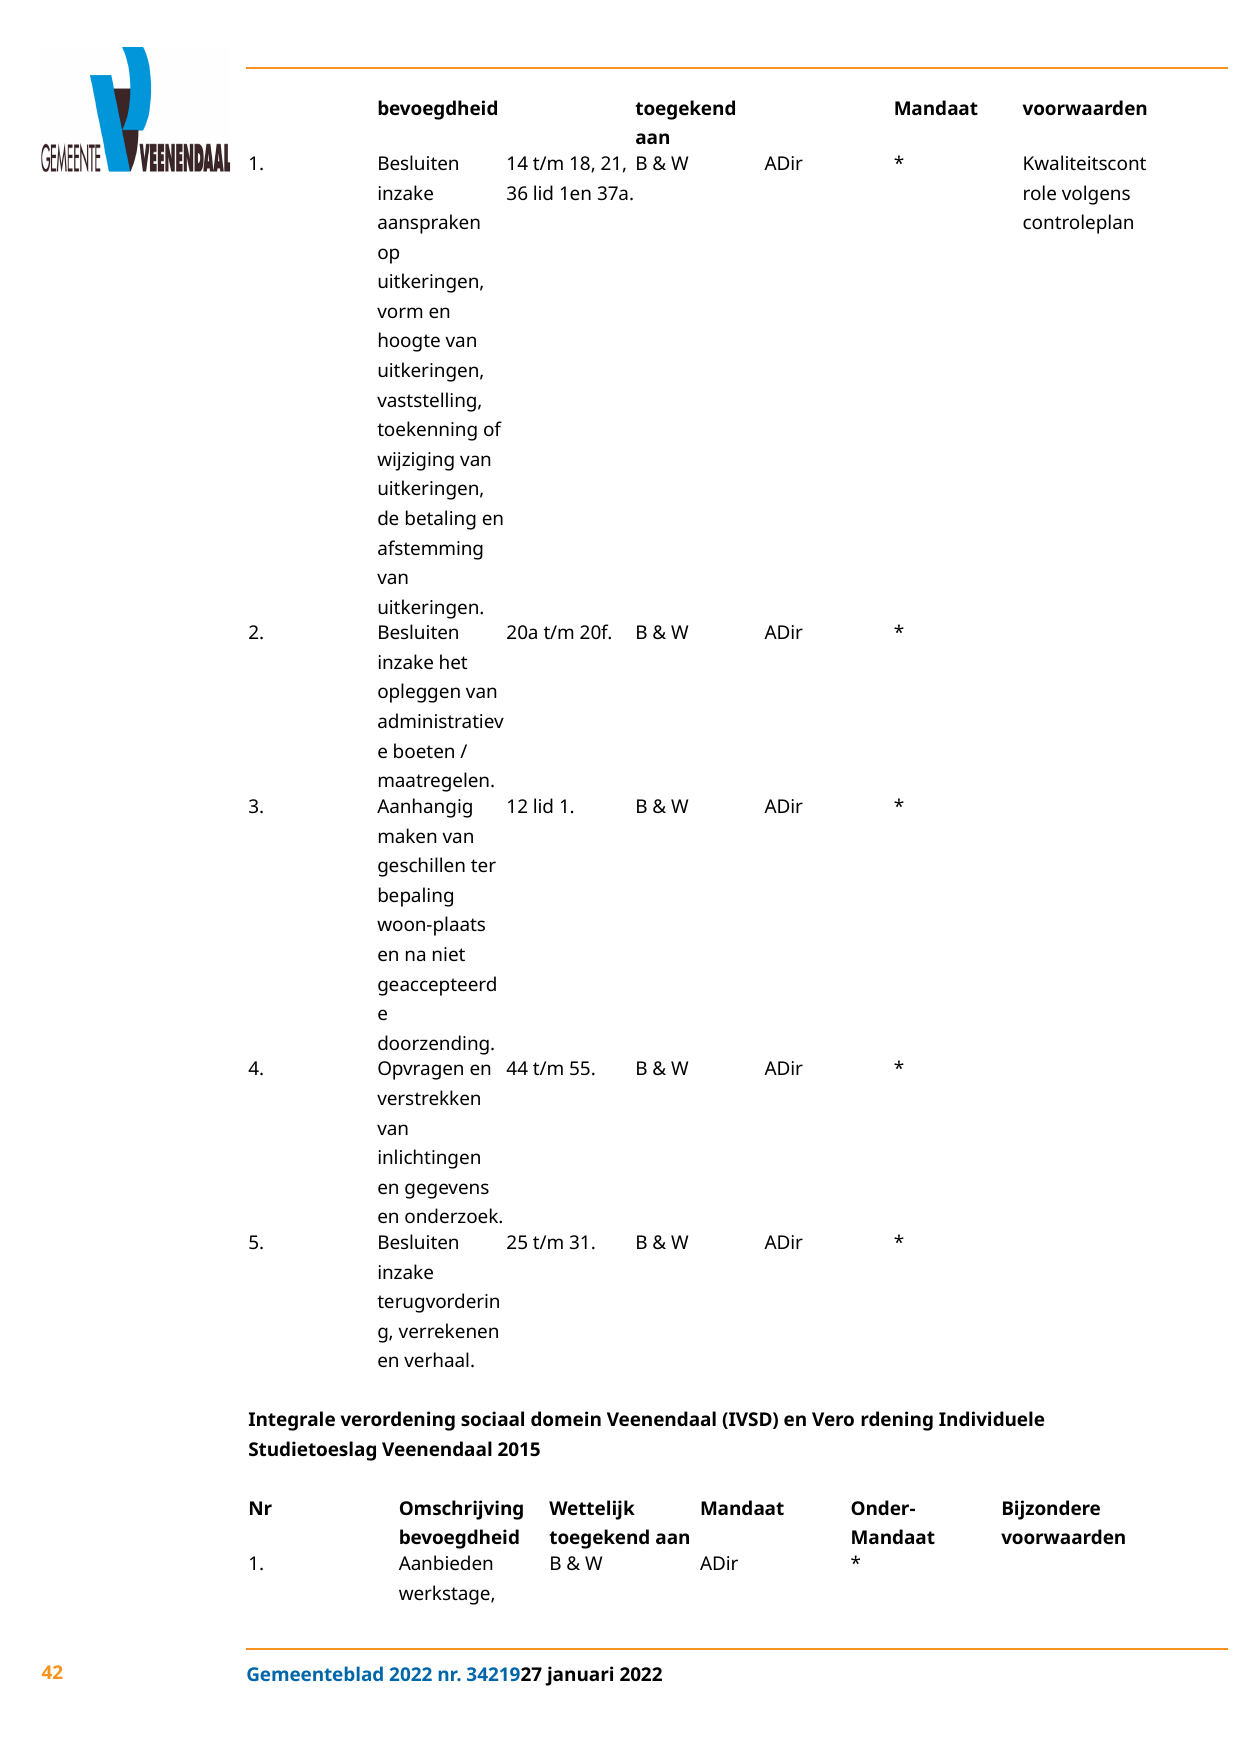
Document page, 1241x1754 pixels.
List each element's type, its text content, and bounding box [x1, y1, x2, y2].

table_cell Besluiten inzake het opleggen van administratieve boeten / maatregelen. [377, 620, 506, 793]
table_cell 3. [248, 793, 377, 1056]
table_cell ADir [764, 1229, 893, 1373]
table_header voorwaarden [1023, 95, 1152, 150]
table_cell * [894, 620, 1022, 793]
table_cell 12 lid 1. [506, 793, 635, 1056]
picture [41, 47, 130, 172]
table_cell Aanhangig maken van geschillen ter bepaling woon-plaats en na niet geaccepteerde doorzending. [377, 793, 506, 1056]
table_header bevoegdheid [377, 95, 506, 150]
table_cell Kwaliteitscontrole volgens controleplan [1023, 150, 1152, 619]
table_cell ADir [764, 793, 893, 1056]
table_cell * [894, 1056, 1022, 1229]
text Integrale verordening sociaal domein Veenendaal (IVSD) en Vero rdening Individuele Studietoeslag Veenendaal 2015 [248, 1406, 1152, 1461]
table_cell 5. [248, 1229, 377, 1373]
table_header [764, 95, 893, 150]
table_header Onder- Mandaat [850, 1495, 1001, 1550]
table_cell 4. [248, 1056, 377, 1229]
table_cell ADir [764, 620, 893, 793]
table_cell 2. [248, 620, 377, 793]
table_header Mandaat [700, 1495, 850, 1550]
table_cell B & W [635, 1229, 764, 1373]
table_header [506, 95, 635, 150]
picture [123, 47, 231, 172]
table_cell Besluiten inzake terugvordering, verrekenen en verhaal. [377, 1229, 506, 1373]
table_cell 1. [248, 1550, 398, 1606]
table_header Wettelijk toegekend aan [549, 1495, 700, 1550]
table_header Mandaat [894, 95, 1022, 150]
table_cell 44 t/m 55. [506, 1056, 635, 1229]
table_cell B & W [635, 1056, 764, 1229]
table_cell 14 t/m 18, 21, 36 lid 1en 37a. [506, 150, 635, 619]
table_cell 25 t/m 31. [506, 1229, 635, 1373]
table_cell Besluiten inzake aanspraken op uitkeringen, vorm en hoogte van uitkeringen, vaststelling, toekenning of wijziging van uitkeringen, de betaling en afstemming van uitkeringen. [377, 150, 506, 619]
table_cell [1023, 620, 1152, 793]
table_cell [1023, 1056, 1152, 1229]
table_cell B & W [635, 150, 764, 619]
table_cell [1023, 1229, 1152, 1373]
table_cell B & W [635, 620, 764, 793]
table_cell * [894, 793, 1022, 1056]
table_cell 20a t/m 20f. [506, 620, 635, 793]
table_cell 1. [248, 150, 377, 619]
table_header Omschrijving bevoegdheid [399, 1495, 549, 1550]
table_cell [1001, 1550, 1152, 1606]
table_cell B & W [635, 793, 764, 1056]
table_cell [1023, 793, 1152, 1056]
table_cell * [894, 1229, 1022, 1373]
table_cell * [850, 1550, 1001, 1606]
table_cell ADir [700, 1550, 850, 1606]
table_cell Opvragen en verstrekken van inlichtingen en gegevens en onderzoek. [377, 1056, 506, 1229]
table_header Bijzondere voorwaarden [1001, 1495, 1152, 1550]
table_cell * [894, 150, 1022, 619]
table_cell B & W [549, 1550, 700, 1606]
table_cell ADir [764, 150, 893, 619]
table_header Nr [248, 1495, 398, 1550]
table_header [248, 95, 377, 150]
table_cell Aanbieden werkstage, [399, 1550, 549, 1606]
table_cell ADir [764, 1056, 893, 1229]
table_header toegekend aan [635, 95, 764, 150]
